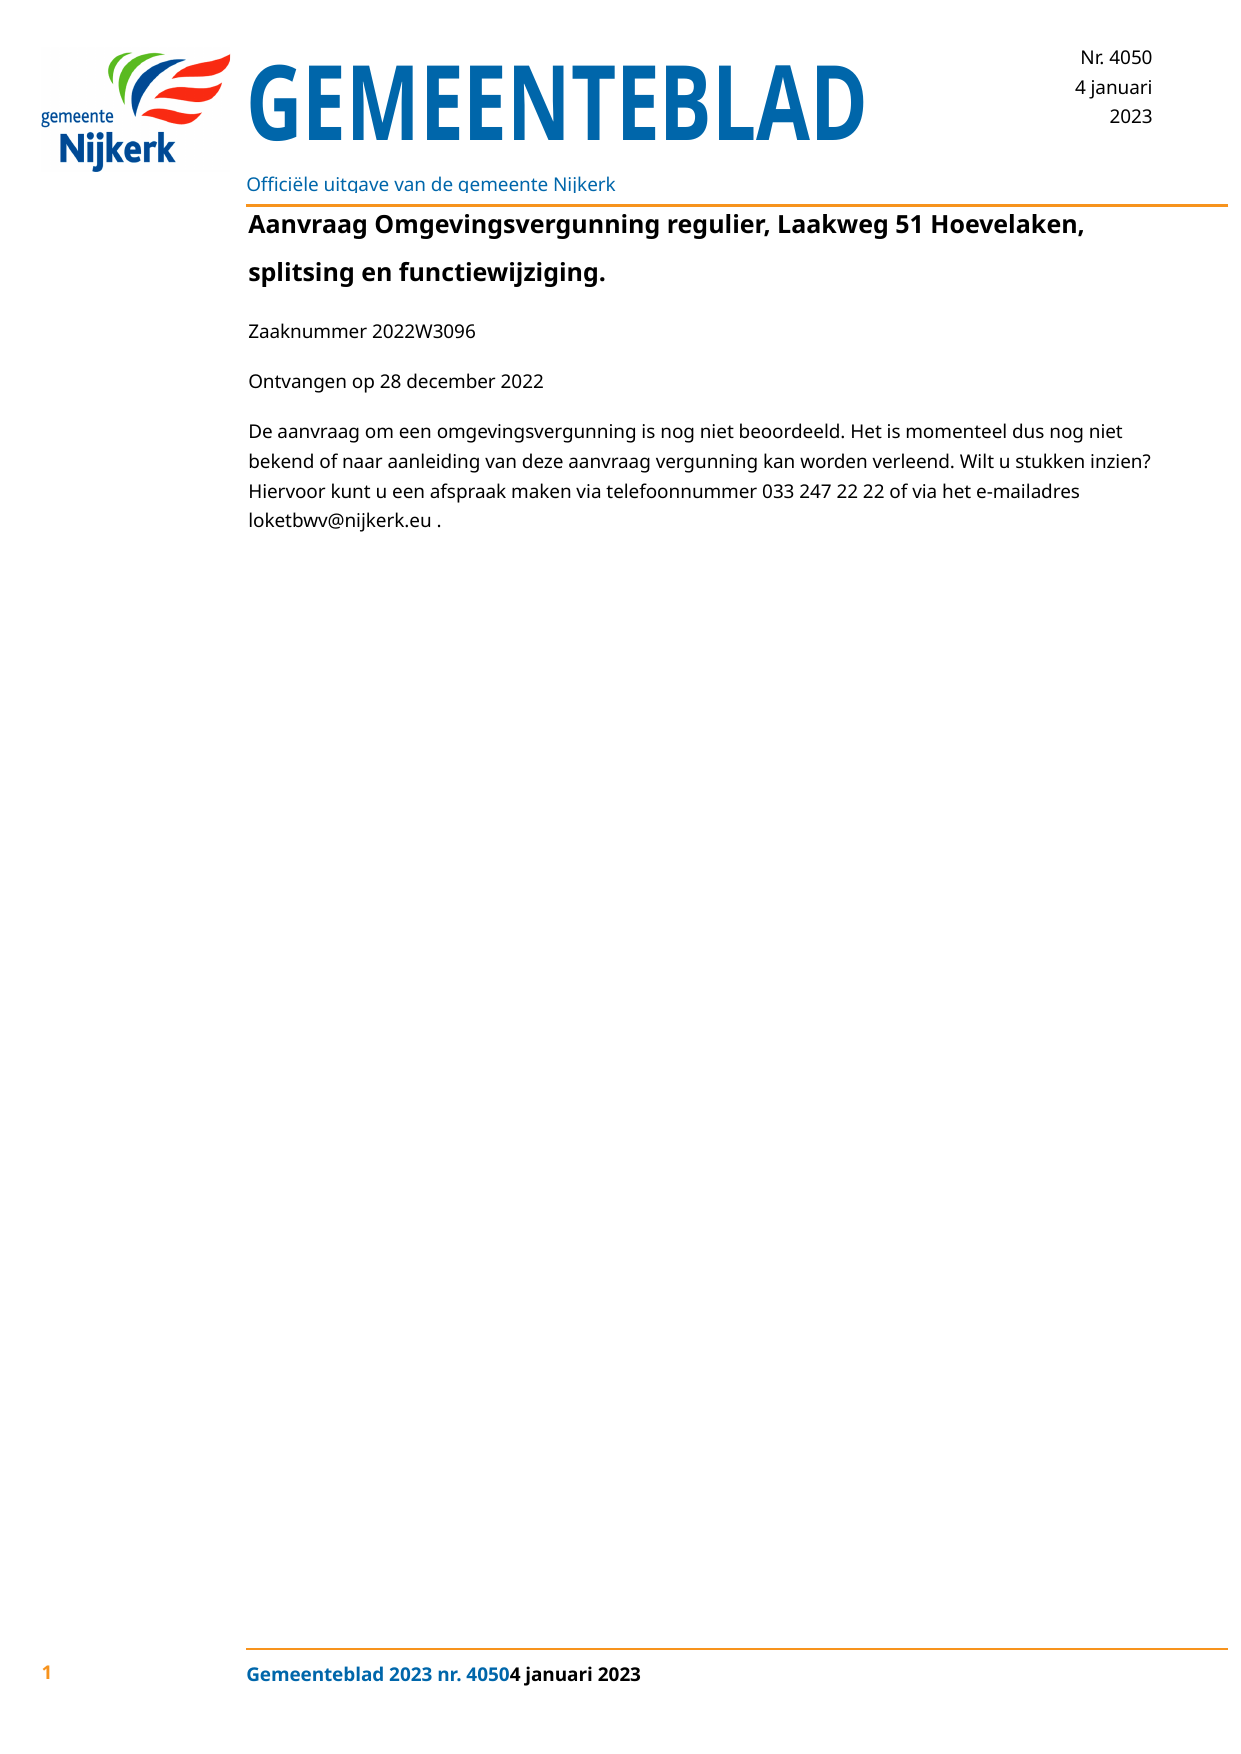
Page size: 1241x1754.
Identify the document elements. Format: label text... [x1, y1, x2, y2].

text Aanvraag Omgevingsvergunning regulier, Laakweg 51 Hoevelaken, splitsing en functiewijziging. [248, 207, 1152, 288]
picture [41, 47, 231, 172]
text De aanvraag om een omgevingsvergunning is nog niet beoordeeld. Het is momenteel dus nog niet bekend of naar aanleiding van deze aanvraag vergunning kan worden verleend. Wilt u stukken inzien? Hiervoor kunt u een afspraak maken via telefoonnummer 033 247 22 22 of via het e-mailadres loketbwv@nijkerk.eu . [248, 419, 1152, 533]
text Zaaknummer 2022W3096 [248, 318, 1152, 344]
text Ontvangen op 28 december 2022 [248, 368, 1152, 394]
